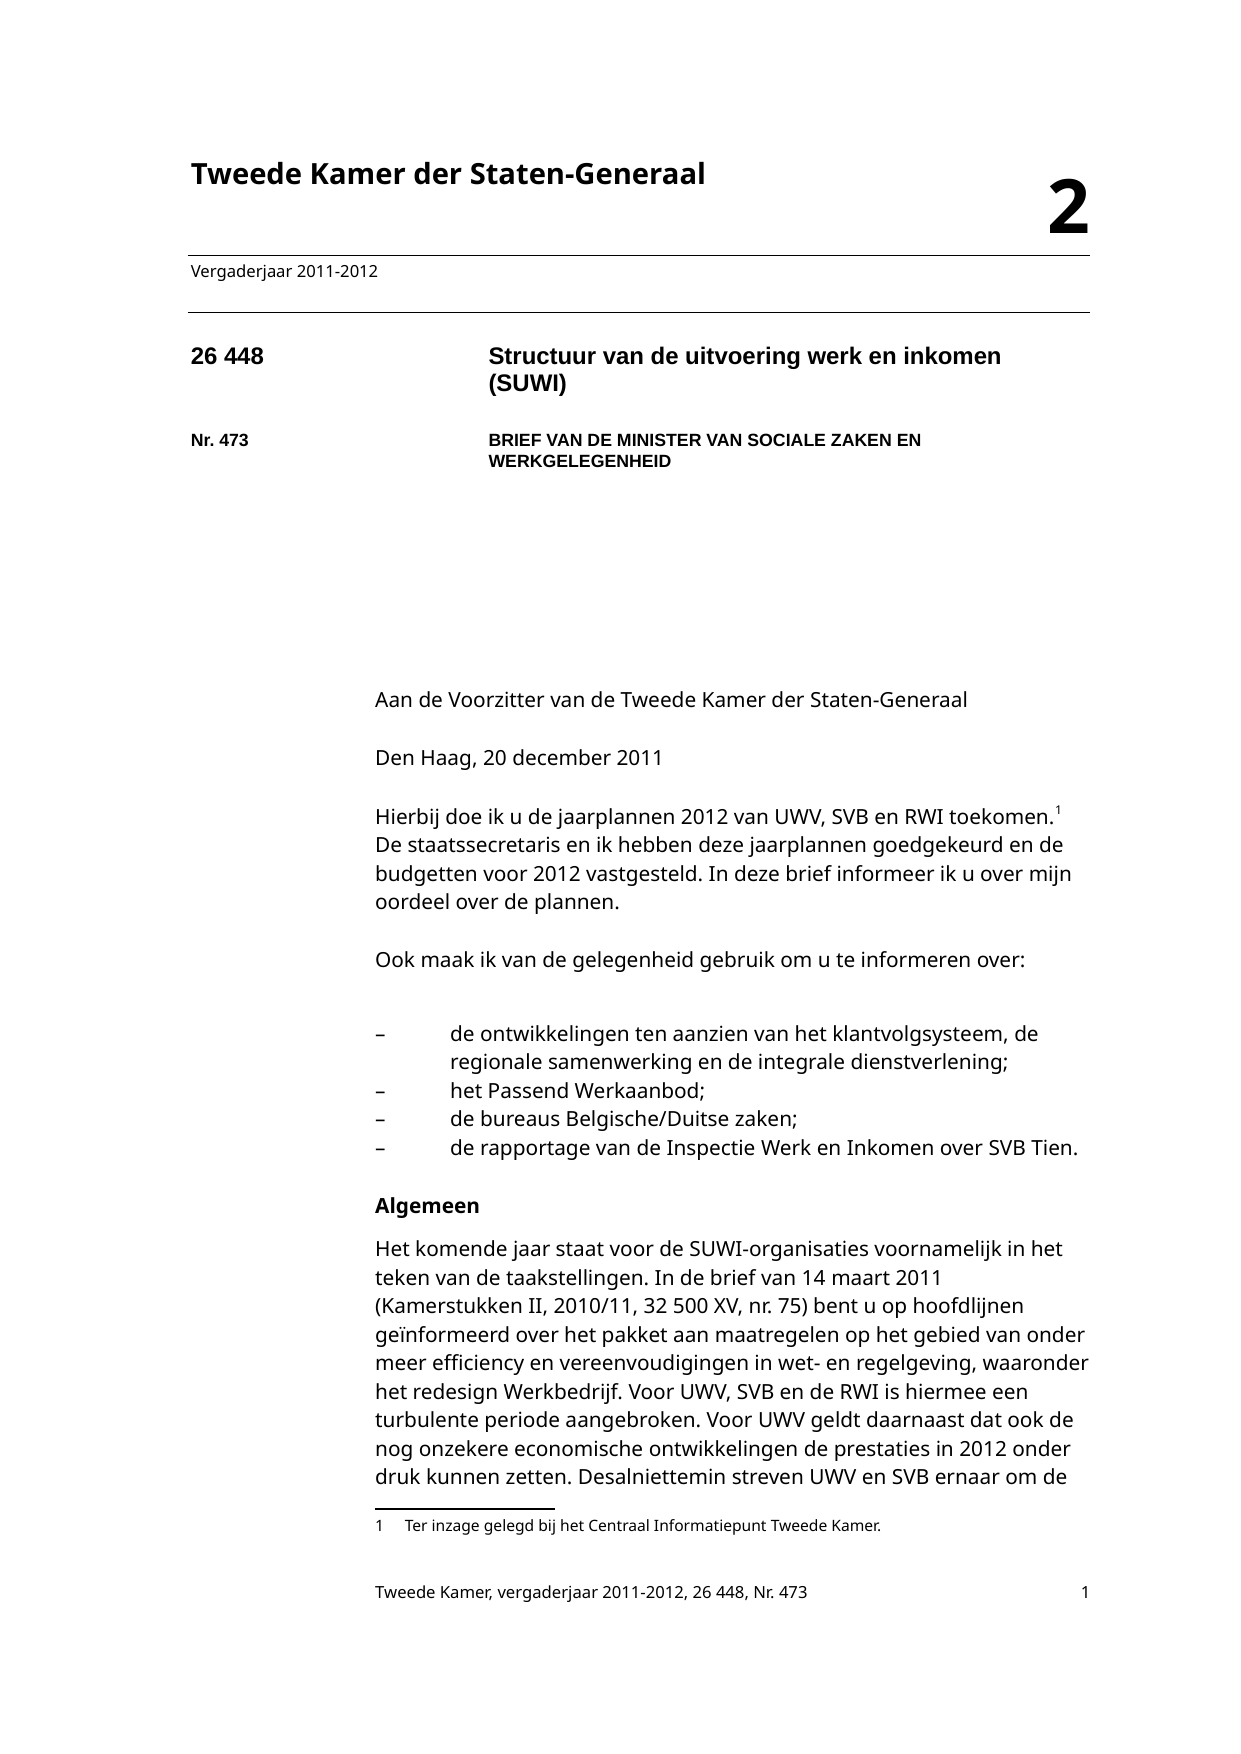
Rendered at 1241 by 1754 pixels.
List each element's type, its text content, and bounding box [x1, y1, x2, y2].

table_cell Structuur van de uitvoering werk en inkomen (SUWI) [485, 339, 1090, 427]
table_cell [188, 313, 485, 339]
text Algemeen [375, 1191, 1090, 1219]
text Ter inzage gelegd bij het Centraal Informatiepunt Tweede Kamer. [375, 1508, 1090, 1536]
text Aan de Voorzitter van de Tweede Kamer der Staten-Generaal [375, 685, 1090, 713]
text Hierbij doe ik u de jaarplannen 2012 van UWV, SVB en RWI toekomen. De staatssecretaris en ik hebben deze jaarplannen goedgekeurd en de budgetten voor 2012 vastgesteld. In deze brief informeer ik u over mijn oordeel over de plannen. [375, 802, 1090, 916]
table_header Tweede Kamer der Staten-Generaal [188, 150, 909, 255]
table_cell BRIEF VAN DE MINISTER VAN SOCIALE ZAKEN EN WERKGELEGENHEID [485, 427, 1090, 566]
table_header 2 [910, 150, 1090, 255]
text Den Haag, 20 december 2011 [375, 743, 1090, 772]
text Ook maak ik van de gelegenheid gebruik om u te informeren over: [375, 946, 1090, 974]
list de ontwikkelingen ten aanzien van het klantvolgsysteem, de regionale samenwerking en de integrale dienstverlening; [375, 1019, 1090, 1076]
list de rapportage van de Inspectie Werk en Inkomen over SVB Tien. [375, 1133, 1090, 1161]
text Het komende jaar staat voor de SUWI-organisaties voornamelijk in het teken van de taakstellingen. In de brief van 14 maart 2011 (Kamerstukken II, 2010/11, 32 500 XV, nr. 75) bent u op hoofdlijnen geïnformeerd over het pakket aan maatregelen op het gebied van onder meer efficiency en vereenvoudigingen in wet- en regelgeving, waaronder het redesign Werkbedrijf. Voor UWV, SVB en de RWI is hiermee een turbulente periode aangebroken. Voor UWV geldt daarnaast dat ook de nog onzekere economische ontwikkelingen de prestaties in 2012 onder druk kunnen zetten. Desalniettemin streven UWV en SVB ernaar om de [375, 1234, 1090, 1491]
table_cell [485, 256, 1090, 312]
table_cell [485, 313, 1090, 339]
list het Passend Werkaanbod; [375, 1076, 1090, 1104]
table_cell Vergaderjaar 2011-2012 [188, 256, 485, 312]
table_cell 26 448 [188, 339, 485, 427]
list de bureaus Belgische/Duitse zaken; [375, 1104, 1090, 1133]
table_cell Nr. 473 [188, 427, 485, 566]
